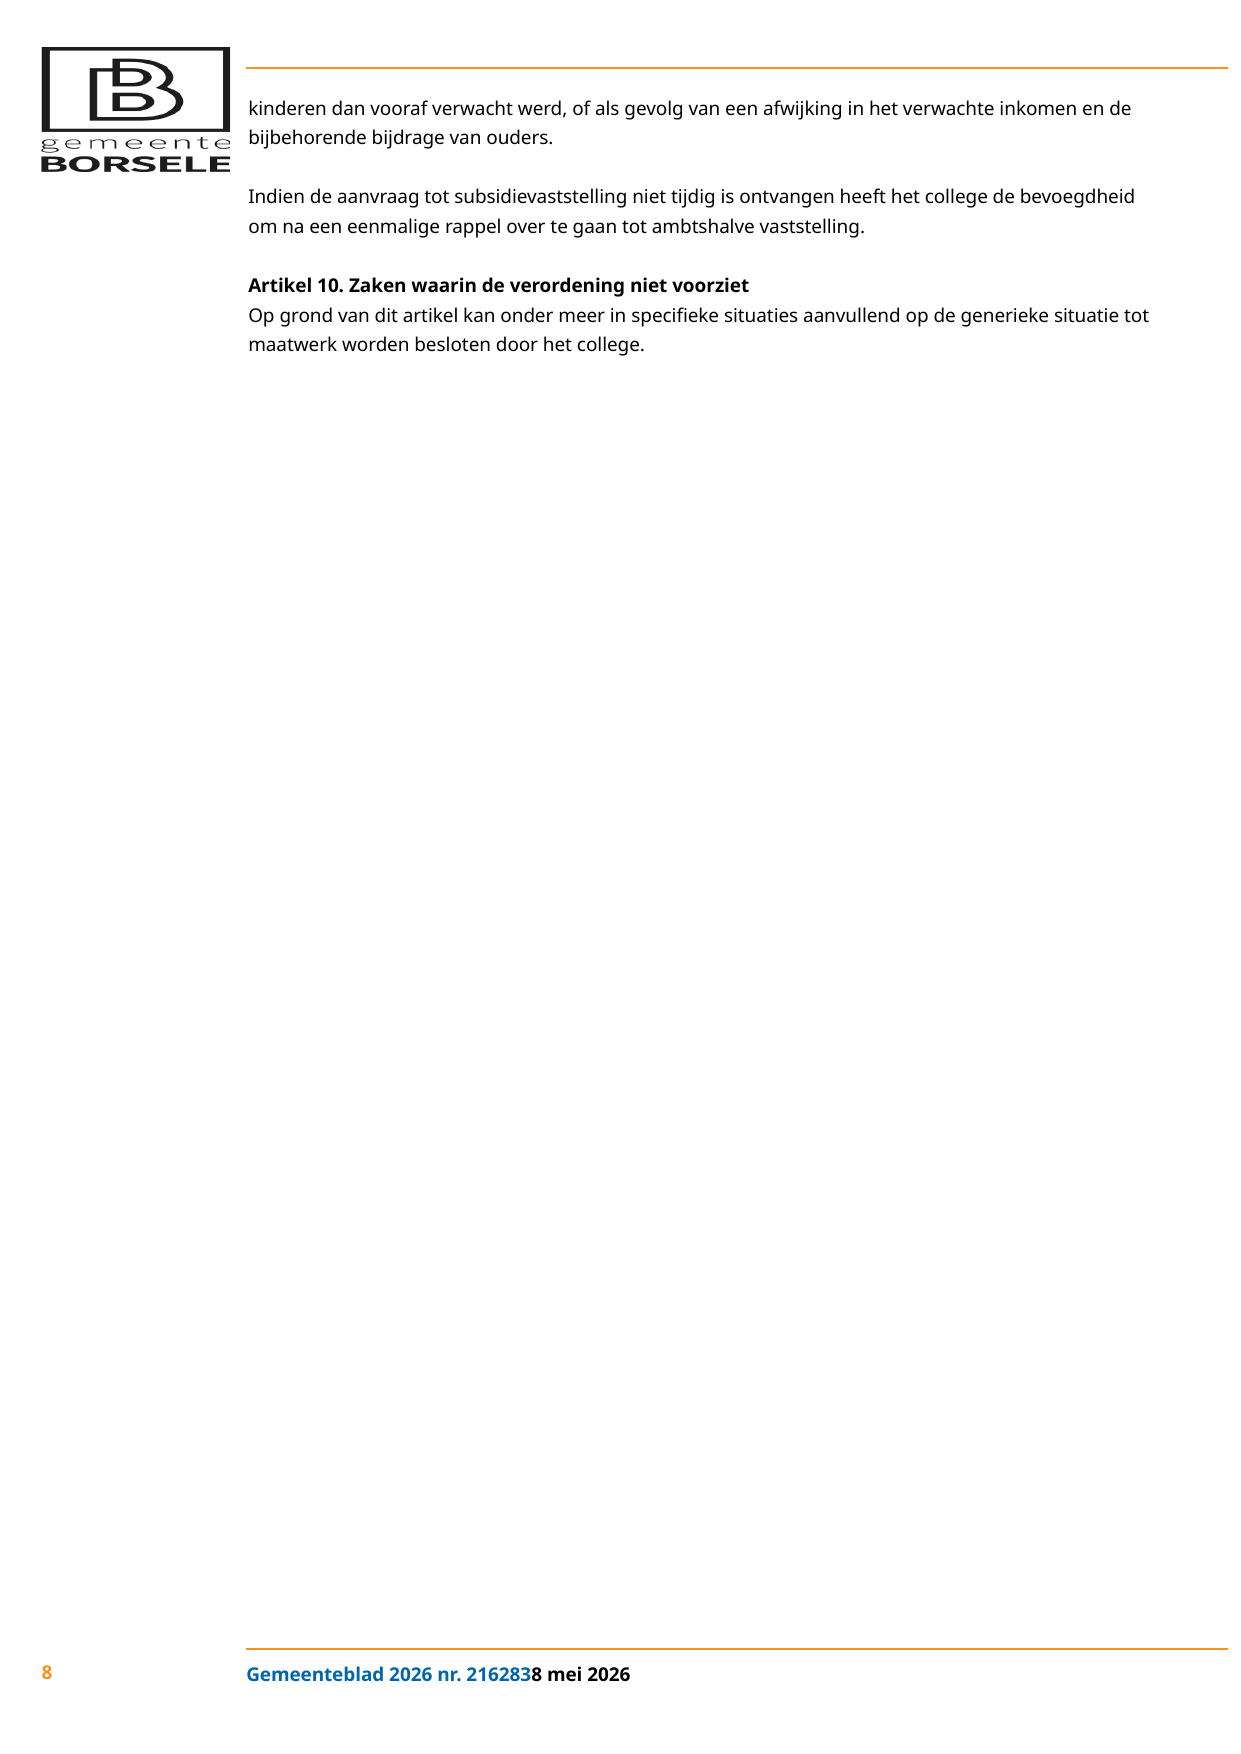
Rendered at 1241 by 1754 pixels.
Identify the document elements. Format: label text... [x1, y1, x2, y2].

text Indien de aanvraag tot subsidievaststelling niet tijdig is ontvangen heeft het college de bevoegdheid om na een eenmalige rappel over te gaan tot ambtshalve vaststelling. [248, 183, 1152, 239]
text Op grond van dit artikel kan onder meer in specifieke situaties aanvullend op de generieke situatie tot maatwerk worden besloten door het college. [248, 302, 1152, 357]
picture [41, 47, 231, 172]
text Artikel 10. Zaken waarin de verordening niet voorziet [248, 272, 1152, 298]
text kinderen dan vooraf verwacht werd, of als gevolg van een afwijking in het verwachte inkomen en de bijbehorende bijdrage van ouders. [248, 95, 1152, 150]
